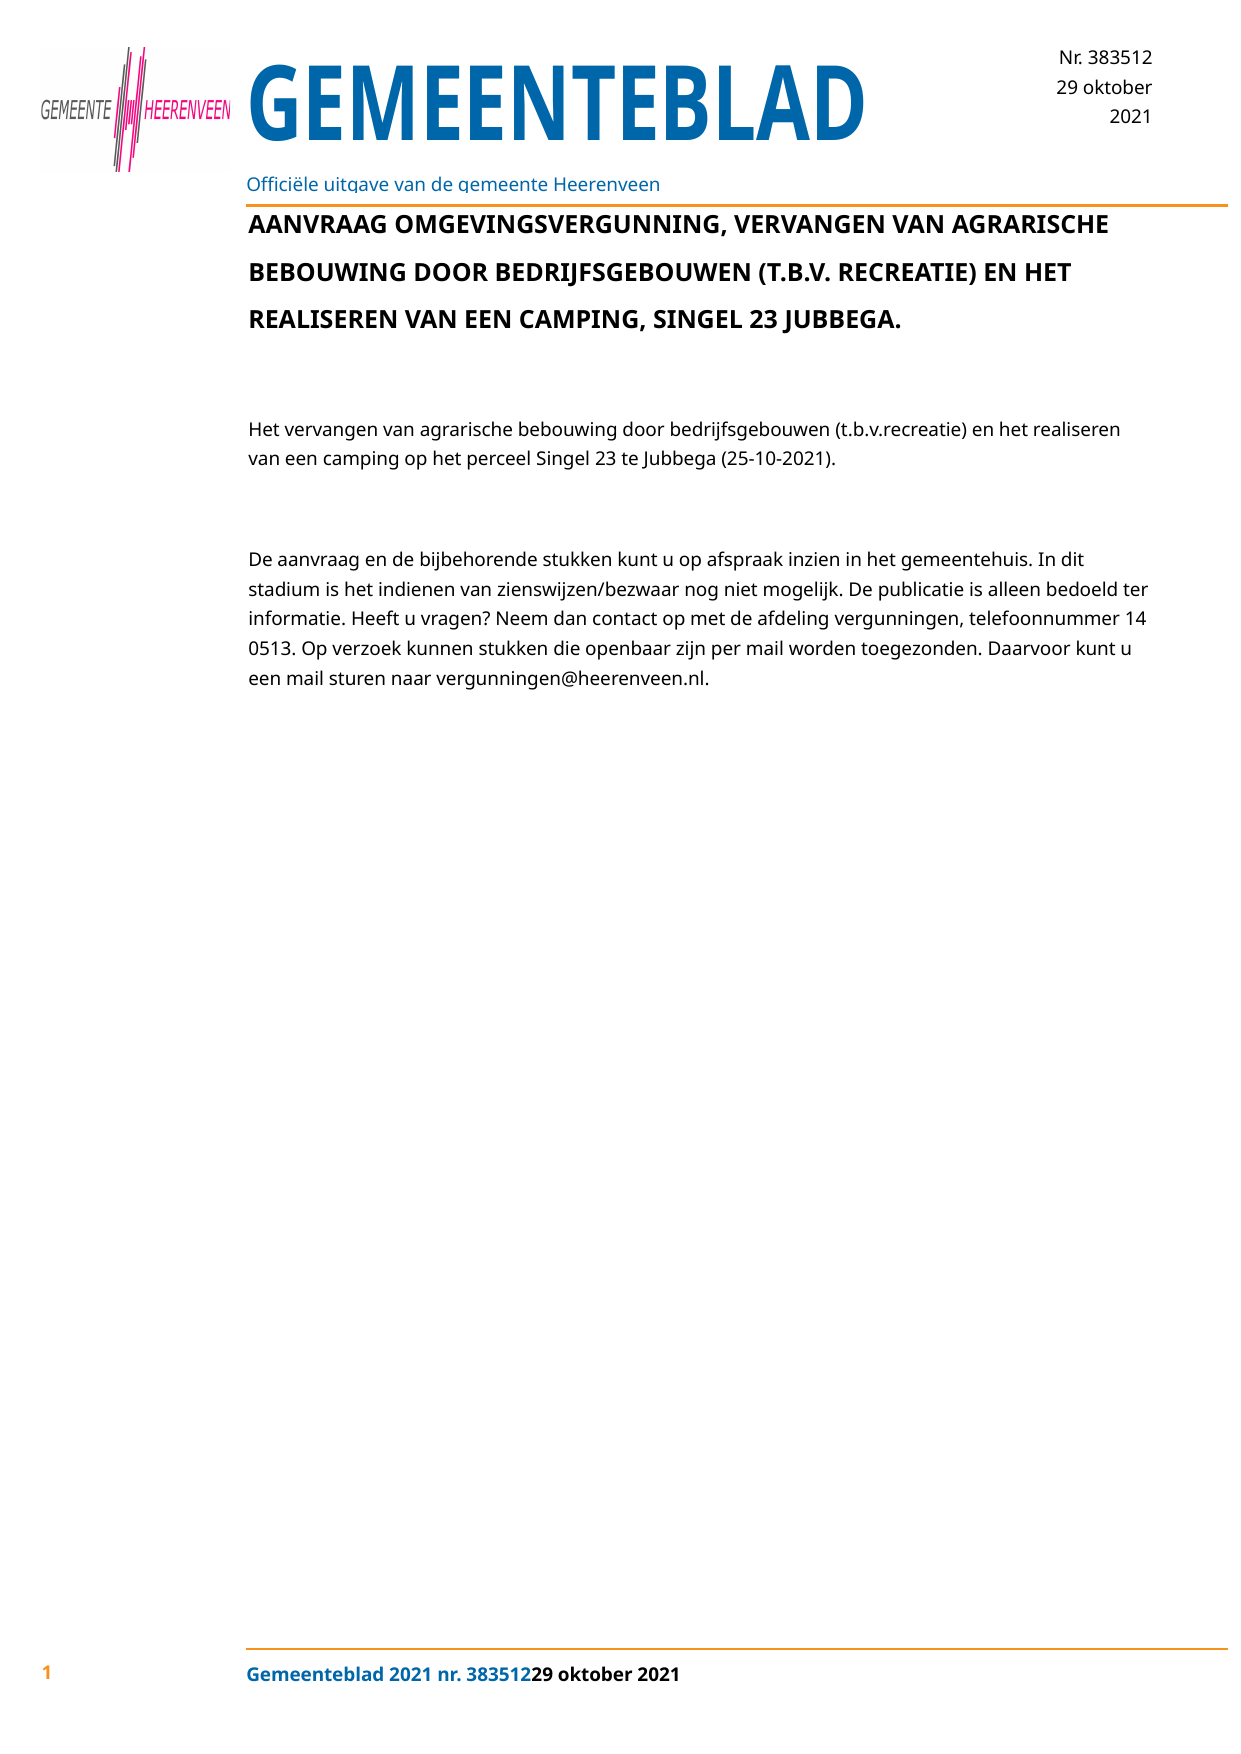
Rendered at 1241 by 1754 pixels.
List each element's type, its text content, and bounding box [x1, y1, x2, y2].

text De aanvraag en de bijbehorende stukken kunt u op afspraak inzien in het gemeentehuis. In dit stadium is het indienen van zienswijzen/bezwaar nog niet mogelijk. De publicatie is alleen bedoeld ter informatie. Heeft u vragen? Neem dan contact op met de afdeling vergunningen, telefoonnummer 14 0513. Op verzoek kunnen stukken die openbaar zijn per mail worden toegezonden. Daarvoor kunt u een mail sturen naar vergunningen@heerenveen.nl. [248, 546, 1152, 690]
text Het vervangen van agrarische bebouwing door bedrijfsgebouwen (t.b.v.recreatie) en het realiseren van een camping op het perceel Singel 23 te Jubbega (25-10-2021). [248, 416, 1152, 471]
picture [41, 47, 231, 172]
text AANVRAAG OMGEVINGSVERGUNNING, VERVANGEN VAN AGRARISCHE BEBOUWING DOOR BEDRIJFSGEBOUWEN (T.B.V. RECREATIE) EN HET REALISEREN VAN EEN CAMPING, SINGEL 23 JUBBEGA. [248, 207, 1152, 336]
